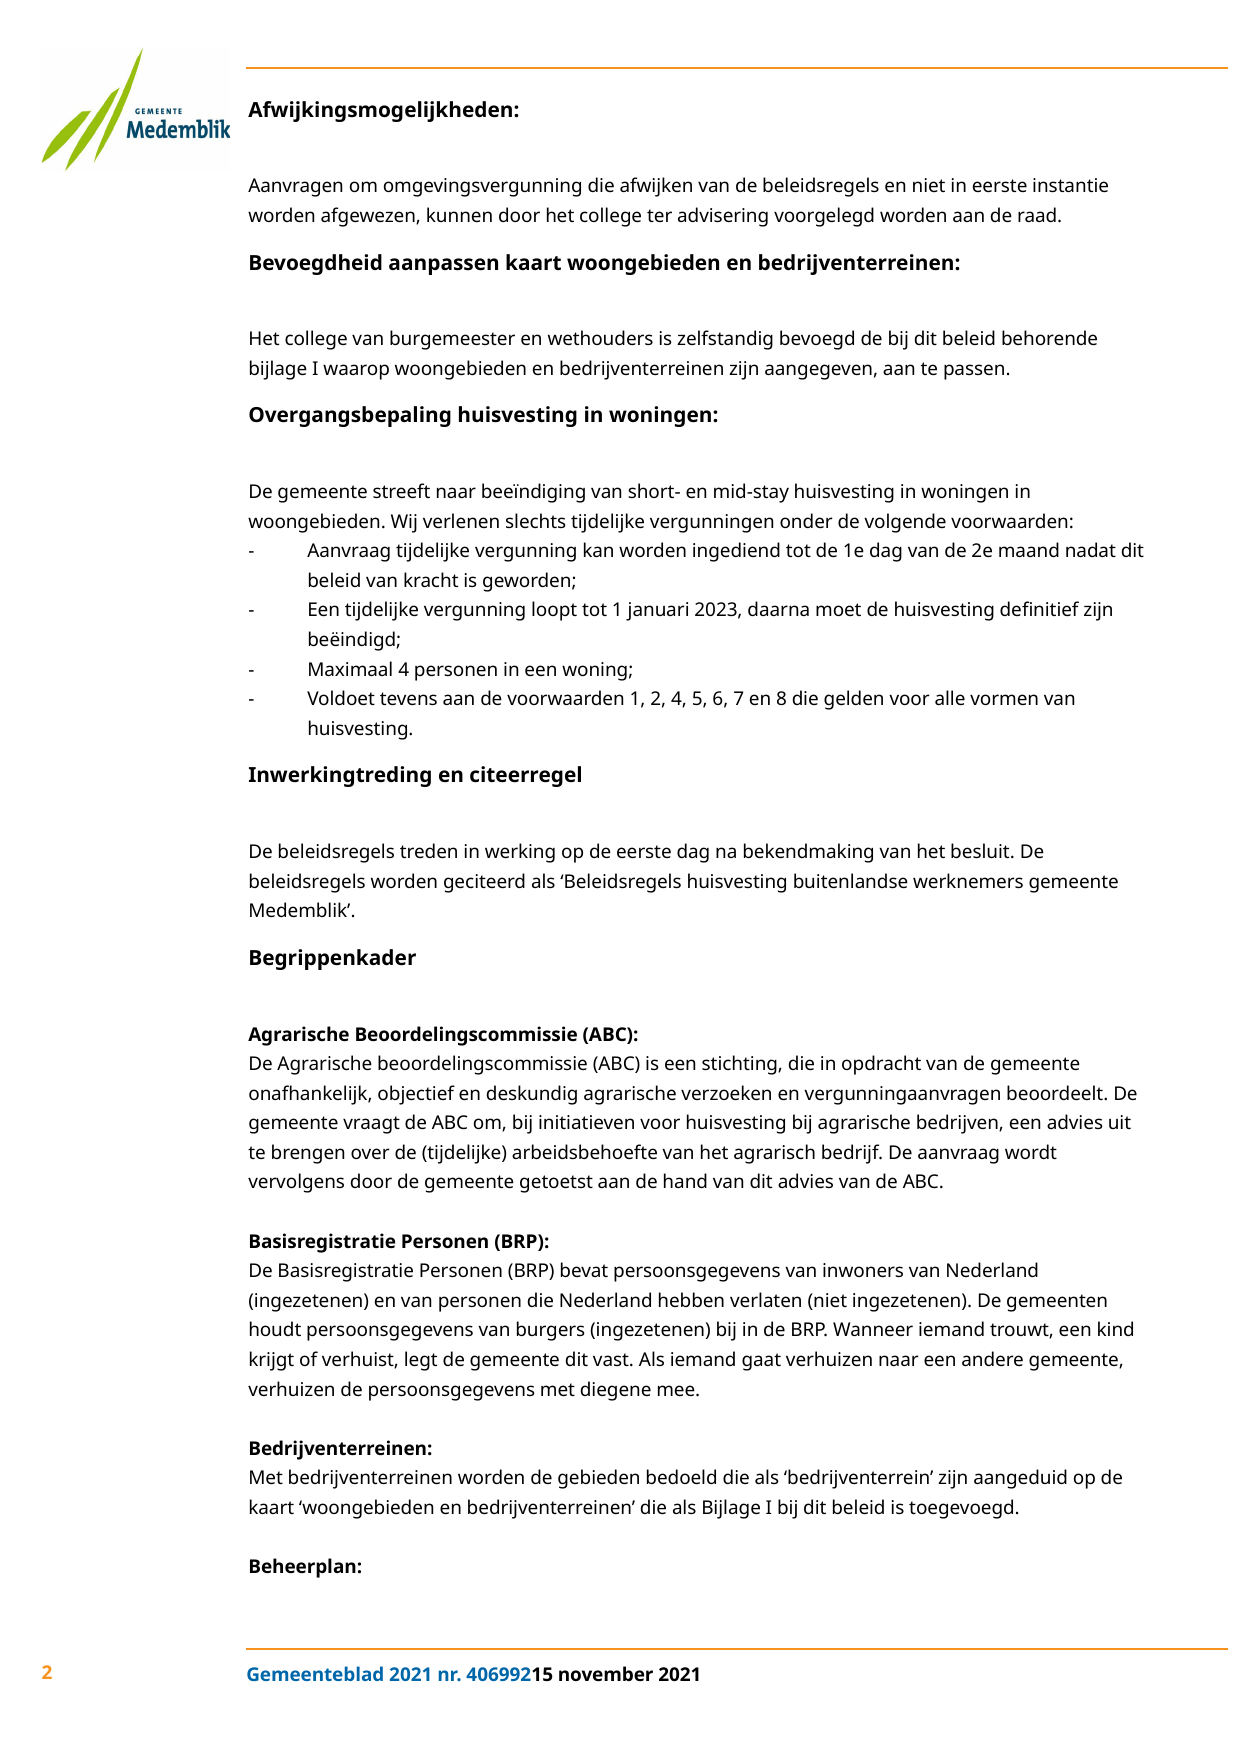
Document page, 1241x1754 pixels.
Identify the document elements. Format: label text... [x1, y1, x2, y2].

text Overgangsbepaling huisvesting in woningen: [248, 401, 1152, 429]
text Beheerplan: [248, 1553, 1152, 1579]
text Met bedrijventerreinen worden de gebieden bedoeld die als ‘bedrijventerrein’ zijn aangeduid op de kaart ‘woongebieden en bedrijventerreinen’ die als Bijlage I bij dit beleid is toegevoegd. [248, 1464, 1152, 1520]
text Bedrijventerreinen: [248, 1435, 1152, 1461]
list Aanvraag tijdelijke vergunning kan worden ingediend tot de 1e dag van de 2e maand nadat dit beleid van kracht is geworden; [248, 537, 1152, 593]
list Een tijdelijke vergunning loopt tot 1 januari 2023, daarna moet de huisvesting definitief zijn beëindigd; [248, 597, 1152, 652]
list Maximaal 4 personen in een woning; [248, 656, 1152, 682]
text Het college van burgemeester en wethouders is zelfstandig bevoegd de bij dit beleid behorende bijlage I waarop woongebieden en bedrijventerreinen zijn aangegeven, aan te passen. [248, 325, 1152, 381]
text Afwijkingsmogelijkheden: [248, 95, 1152, 123]
text De Agrarische beoordelingscommissie (ABC) is een stichting, die in opdracht van de gemeente onafhankelijk, objectief en deskundig agrarische verzoeken en vergunningaanvragen beoordeelt. De gemeente vraagt de ABC om, bij initiatieven voor huisvesting bij agrarische bedrijven, een advies uit te brengen over de (tijdelijke) arbeidsbehoefte van het agrarisch bedrijf. De aanvraag wordt vervolgens door de gemeente getoetst aan de hand van dit advies van de ABC. [248, 1050, 1152, 1194]
text Agrarische Beoordelingscommissie (ABC): [248, 1021, 1152, 1047]
text De gemeente streeft naar beeïndiging van short- en mid-stay huisvesting in woningen in woongebieden. Wij verlenen slechts tijdelijke vergunningen onder de volgende voorwaarden: [248, 478, 1152, 534]
text Bevoegdheid aanpassen kaart woongebieden en bedrijventerreinen: [248, 248, 1152, 276]
text De beleidsregels treden in werking op de eerste dag na bekendmaking van het besluit. De beleidsregels worden geciteerd als ‘Beleidsregels huisvesting buitenlandse werknemers gemeente Medemblik’. [248, 838, 1152, 923]
text De Basisregistratie Personen (BRP) bevat persoonsgegevens van inwoners van Nederland (ingezetenen) en van personen die Nederland hebben verlaten (niet ingezetenen). De gemeenten houdt persoonsgegevens van burgers (ingezetenen) bij in de BRP. Wanneer iemand trouwt, een kind krijgt of verhuist, legt de gemeente dit vast. Als iemand gaat verhuizen naar een andere gemeente, verhuizen de persoonsgegevens met diegene mee. [248, 1257, 1152, 1402]
list Voldoet tevens aan de voorwaarden 1, 2, 4, 5, 6, 7 en 8 die gelden voor alle vormen van huisvesting. [248, 685, 1152, 741]
text Aanvragen om omgevingsvergunning die afwijken van de beleidsregels en niet in eerste instantie worden afgewezen, kunnen door het college ter advisering voorgelegd worden aan de raad. [248, 172, 1152, 228]
picture [41, 47, 231, 172]
text Basisregistratie Personen (BRP): [248, 1228, 1152, 1254]
text Begrippenkader [248, 943, 1152, 972]
text Inwerkingtreding en citeerregel [248, 761, 1152, 789]
